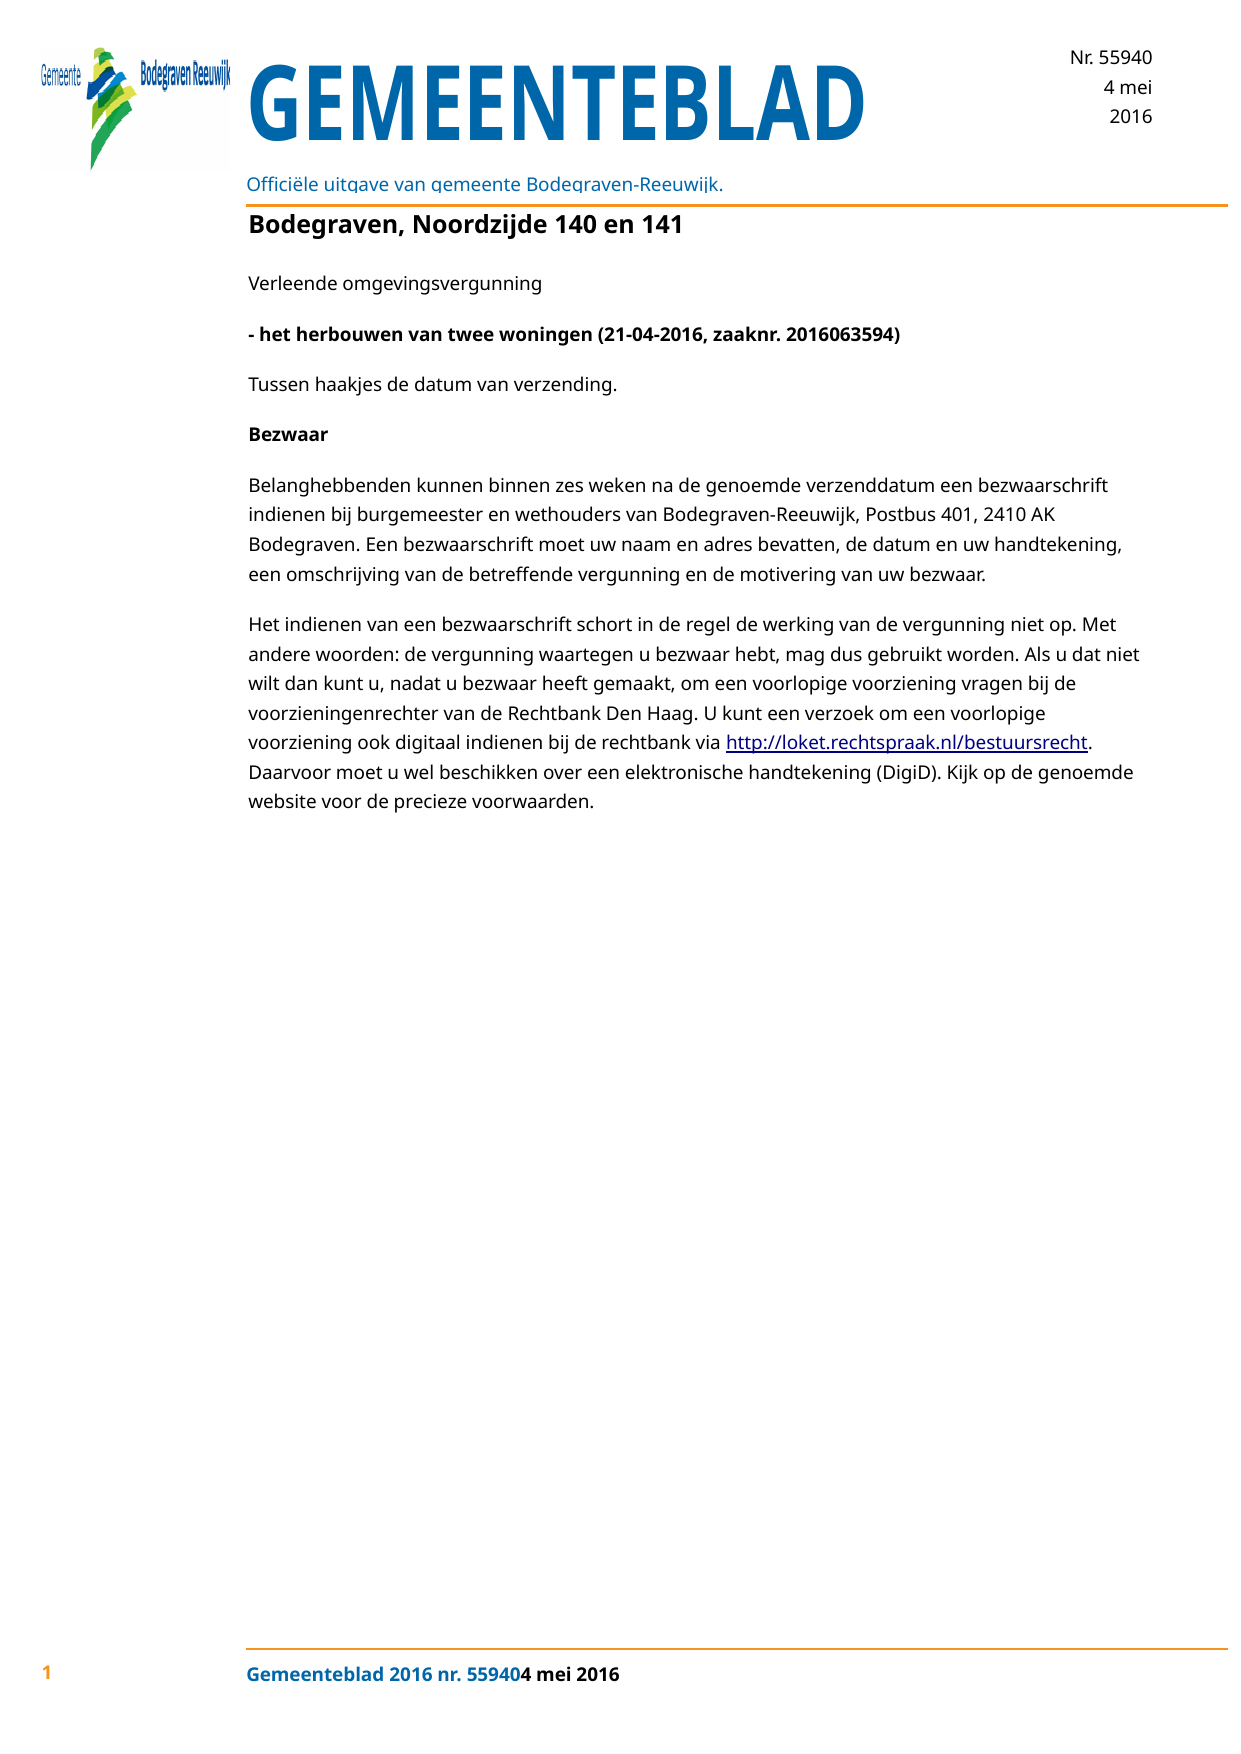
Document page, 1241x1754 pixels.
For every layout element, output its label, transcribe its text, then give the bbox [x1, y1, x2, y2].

text - het herbouwen van twee woningen (21‑04‑2016, zaaknr. 2016063594) [248, 321, 1152, 346]
text Bezwaar [248, 422, 1152, 447]
text Verleende omgevingsvergunning [248, 270, 1152, 296]
text Tussen haakjes de datum van verzending. [248, 371, 1152, 397]
text Bodegraven, Noordzijde 140 en 141 [248, 207, 1152, 241]
text Het indienen van een bezwaarschrift schort in de regel de werking van de vergunning niet op. Met andere woorden: de vergunning waartegen u bezwaar hebt, mag dus gebruikt worden. Als u dat niet wilt dan kunt u, nadat u bezwaar heeft gemaakt, om een voorlopige voorziening vragen bij de voorzieningenrechter van de Rechtbank Den Haag. U kunt een verzoek om een voorlopige voorziening ook digitaal indienen bij de rechtbank via http://loket.rechtspraak.nl/bestuursrecht. Daarvoor moet u wel beschikken over een elektronische handtekening (DigiD). Kijk op de genoemde website voor de precieze voorwaarden. [248, 611, 1152, 814]
text Belanghebbenden kunnen binnen zes weken na de genoemde verzenddatum een bezwaarschrift indienen bij burgemeester en wethouders van Bodegraven-Reeuwijk, Postbus 401, 2410 AK Bodegraven. Een bezwaarschrift moet uw naam en adres bevatten, de datum en uw handtekening, een omschrijving van de betreffende vergunning en de motivering van uw bezwaar. [248, 472, 1152, 586]
picture [41, 47, 231, 172]
